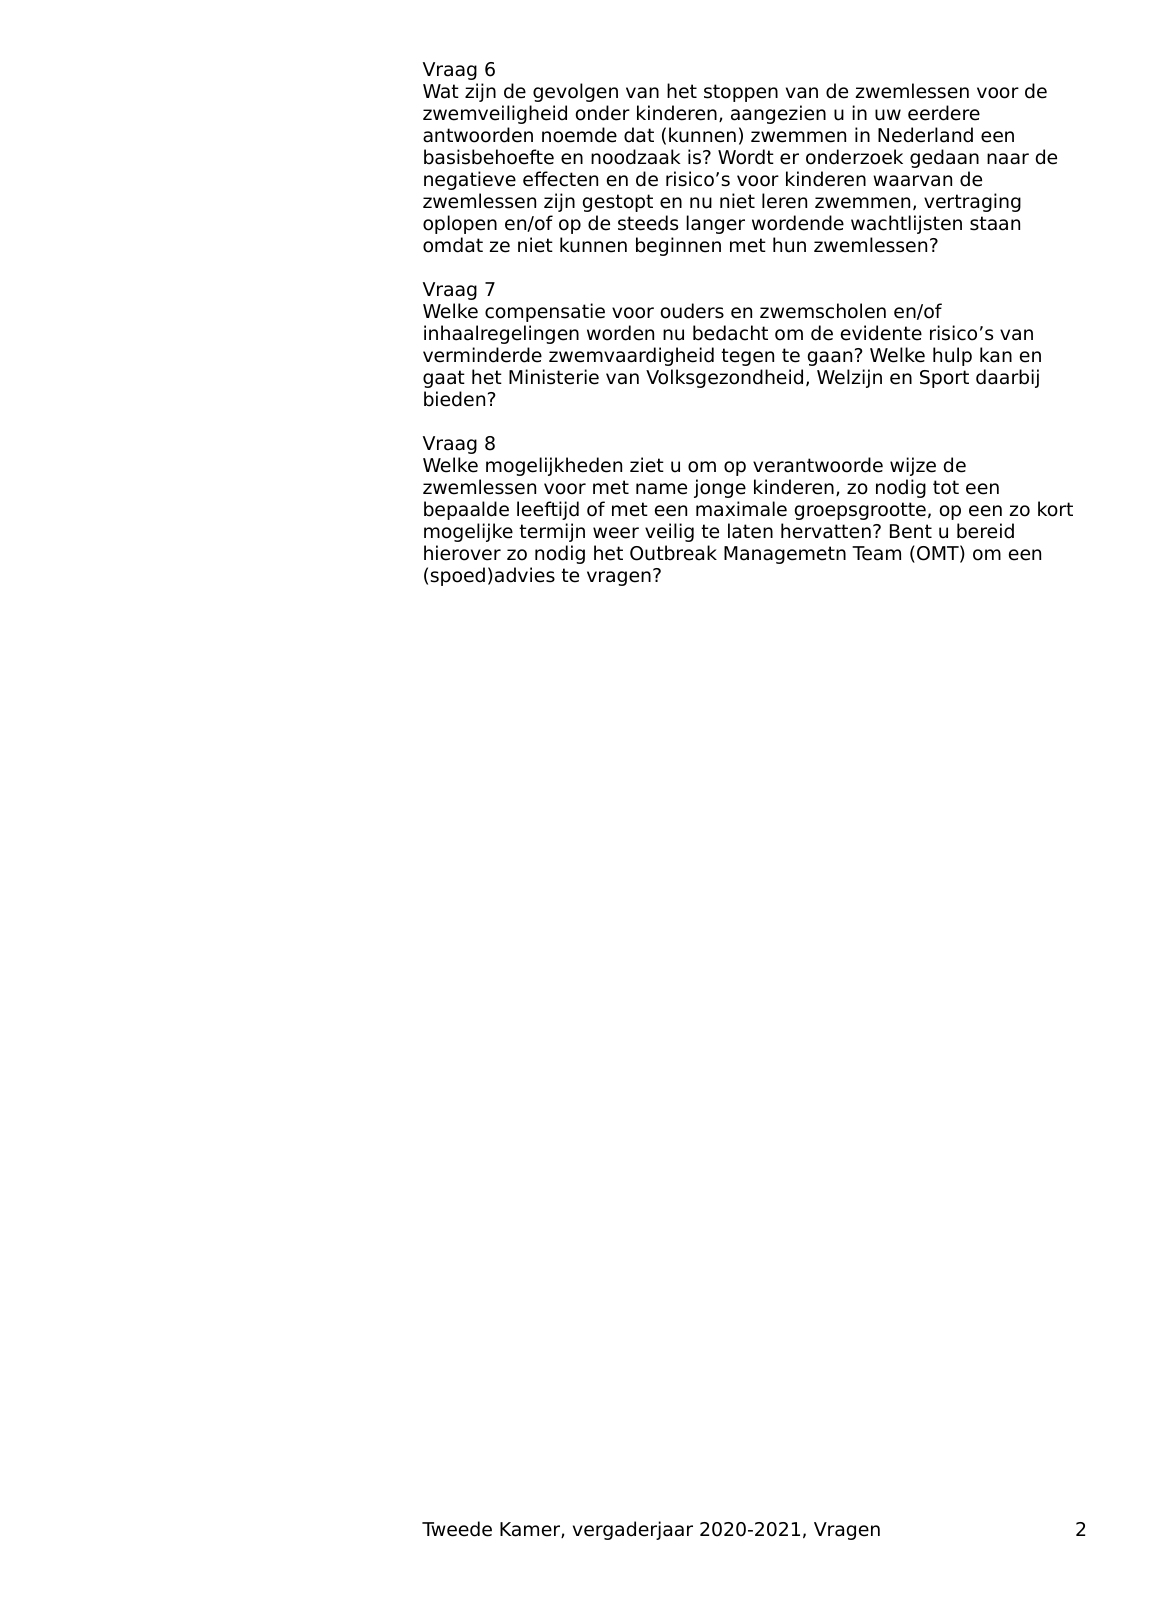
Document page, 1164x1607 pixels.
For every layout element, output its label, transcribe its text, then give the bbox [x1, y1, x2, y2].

text Vraag 6 [422, 59, 1087, 81]
text Vraag 8 [422, 433, 1087, 455]
text Wat zijn de gevolgen van het stoppen van de zwemlessen voor de zwemveiligheid onder kinderen, aangezien u in uw eerdere antwoorden noemde dat (kunnen) zwemmen in Nederland een basisbehoefte en noodzaak is? Wordt er onderzoek gedaan naar de negatieve effecten en de risico’s voor kinderen waarvan de zwemlessen zijn gestopt en nu niet leren zwemmen, vertraging oplopen en/of op de steeds langer wordende wachtlijsten staan omdat ze niet kunnen beginnen met hun zwemlessen? [422, 81, 1087, 257]
text Welke mogelijkheden ziet u om op verantwoorde wijze de zwemlessen voor met name jonge kinderen, zo nodig tot een bepaalde leeftijd of met een maximale groepsgrootte, op een zo kort mogelijke termijn weer veilig te laten hervatten? Bent u bereid hierover zo nodig het Outbreak Managemetn Team (OMT) om een (spoed)advies te vragen? [422, 455, 1087, 587]
text Welke compensatie voor ouders en zwemscholen en/of inhaalregelingen worden nu bedacht om de evidente risico’s van verminderde zwemvaardigheid tegen te gaan? Welke hulp kan en gaat het Ministerie van Volksgezondheid, Welzijn en Sport daarbij bieden? [422, 301, 1087, 411]
text Vraag 7 [422, 279, 1087, 301]
